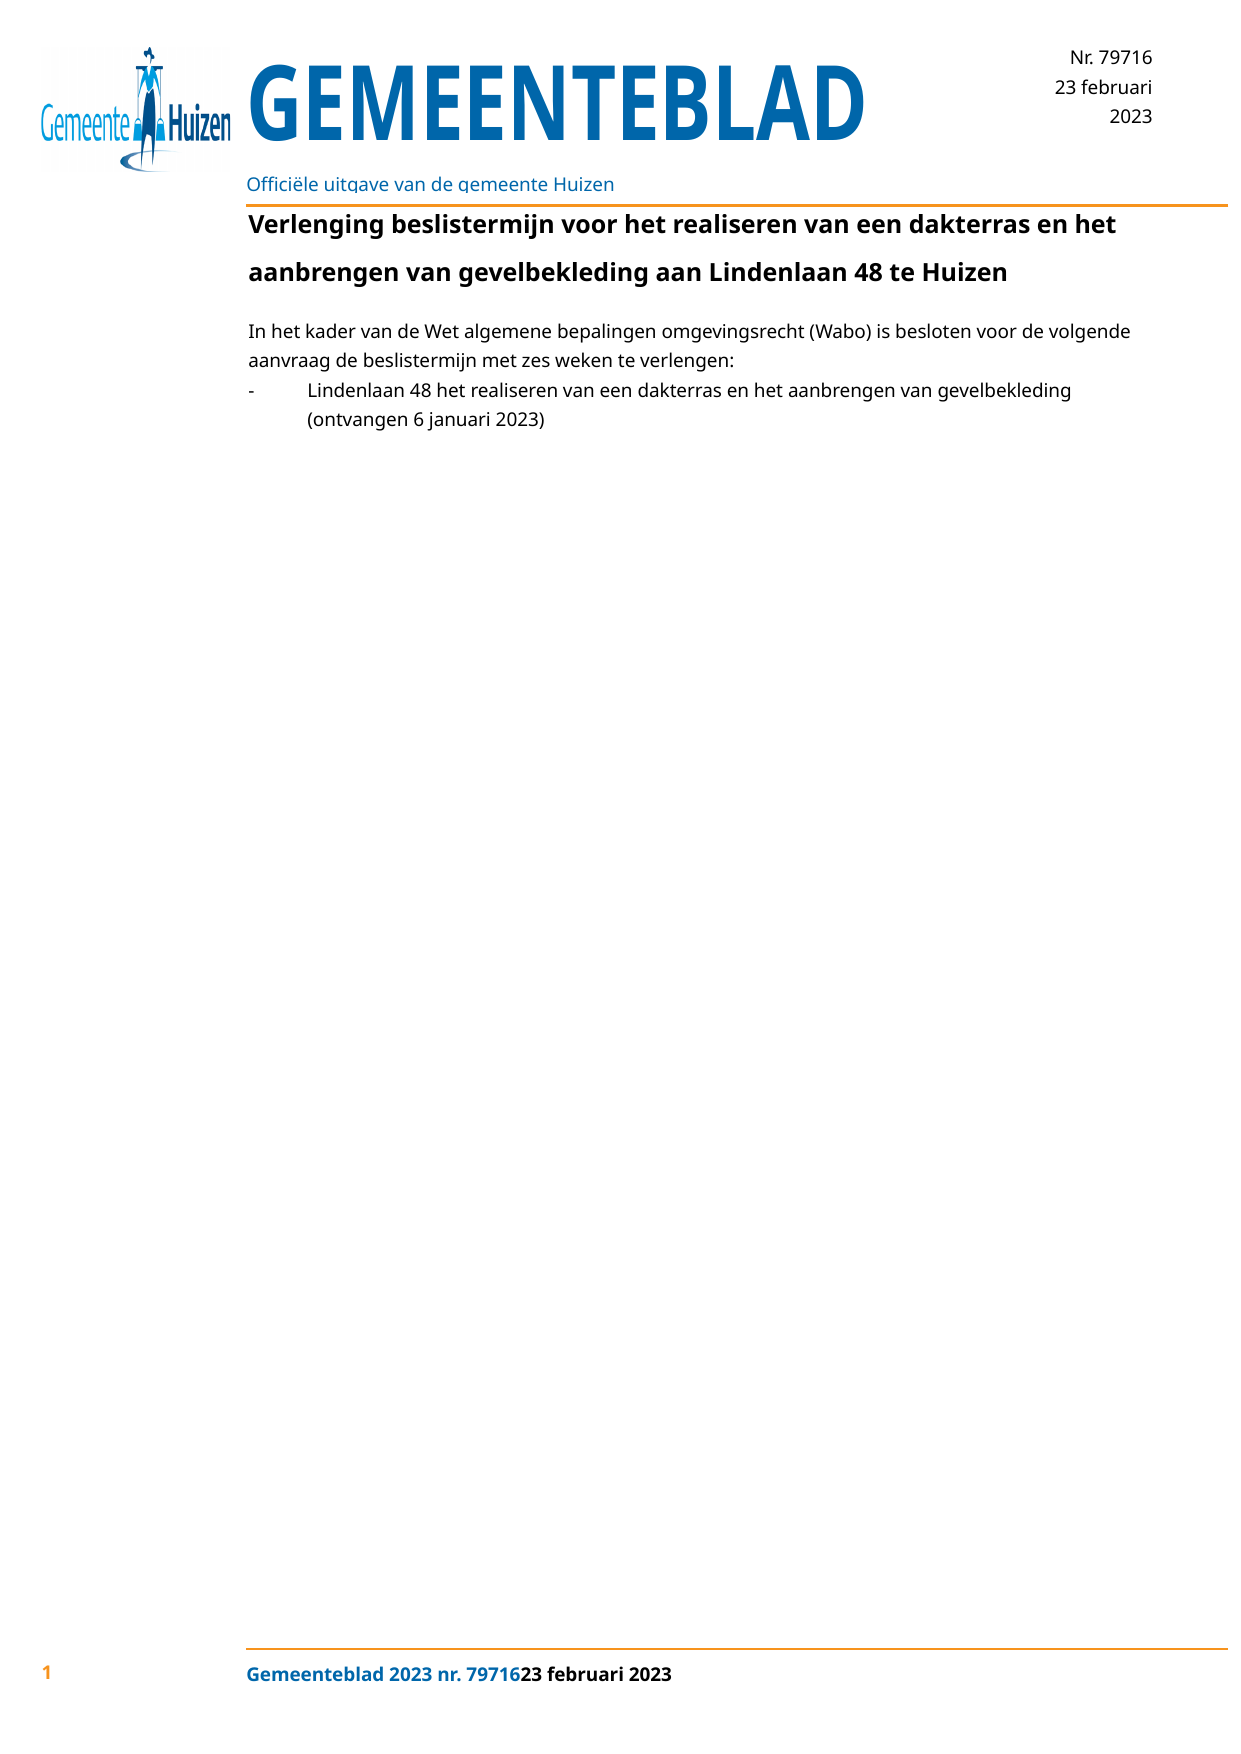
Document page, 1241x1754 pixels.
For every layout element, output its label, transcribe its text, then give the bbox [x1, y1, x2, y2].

list Lindenlaan 48 het realiseren van een dakterras en het aanbrengen van gevelbekleding (ontvangen 6 januari 2023) [248, 377, 1152, 432]
text Verlenging beslistermijn voor het realiseren van een dakterras en het aanbrengen van gevelbekleding aan Lindenlaan 48 te Huizen [248, 207, 1152, 288]
picture [41, 47, 231, 172]
text In het kader van de Wet algemene bepalingen omgevingsrecht (Wabo) is besloten voor de volgende aanvraag de beslistermijn met zes weken te verlengen: [248, 318, 1152, 373]
